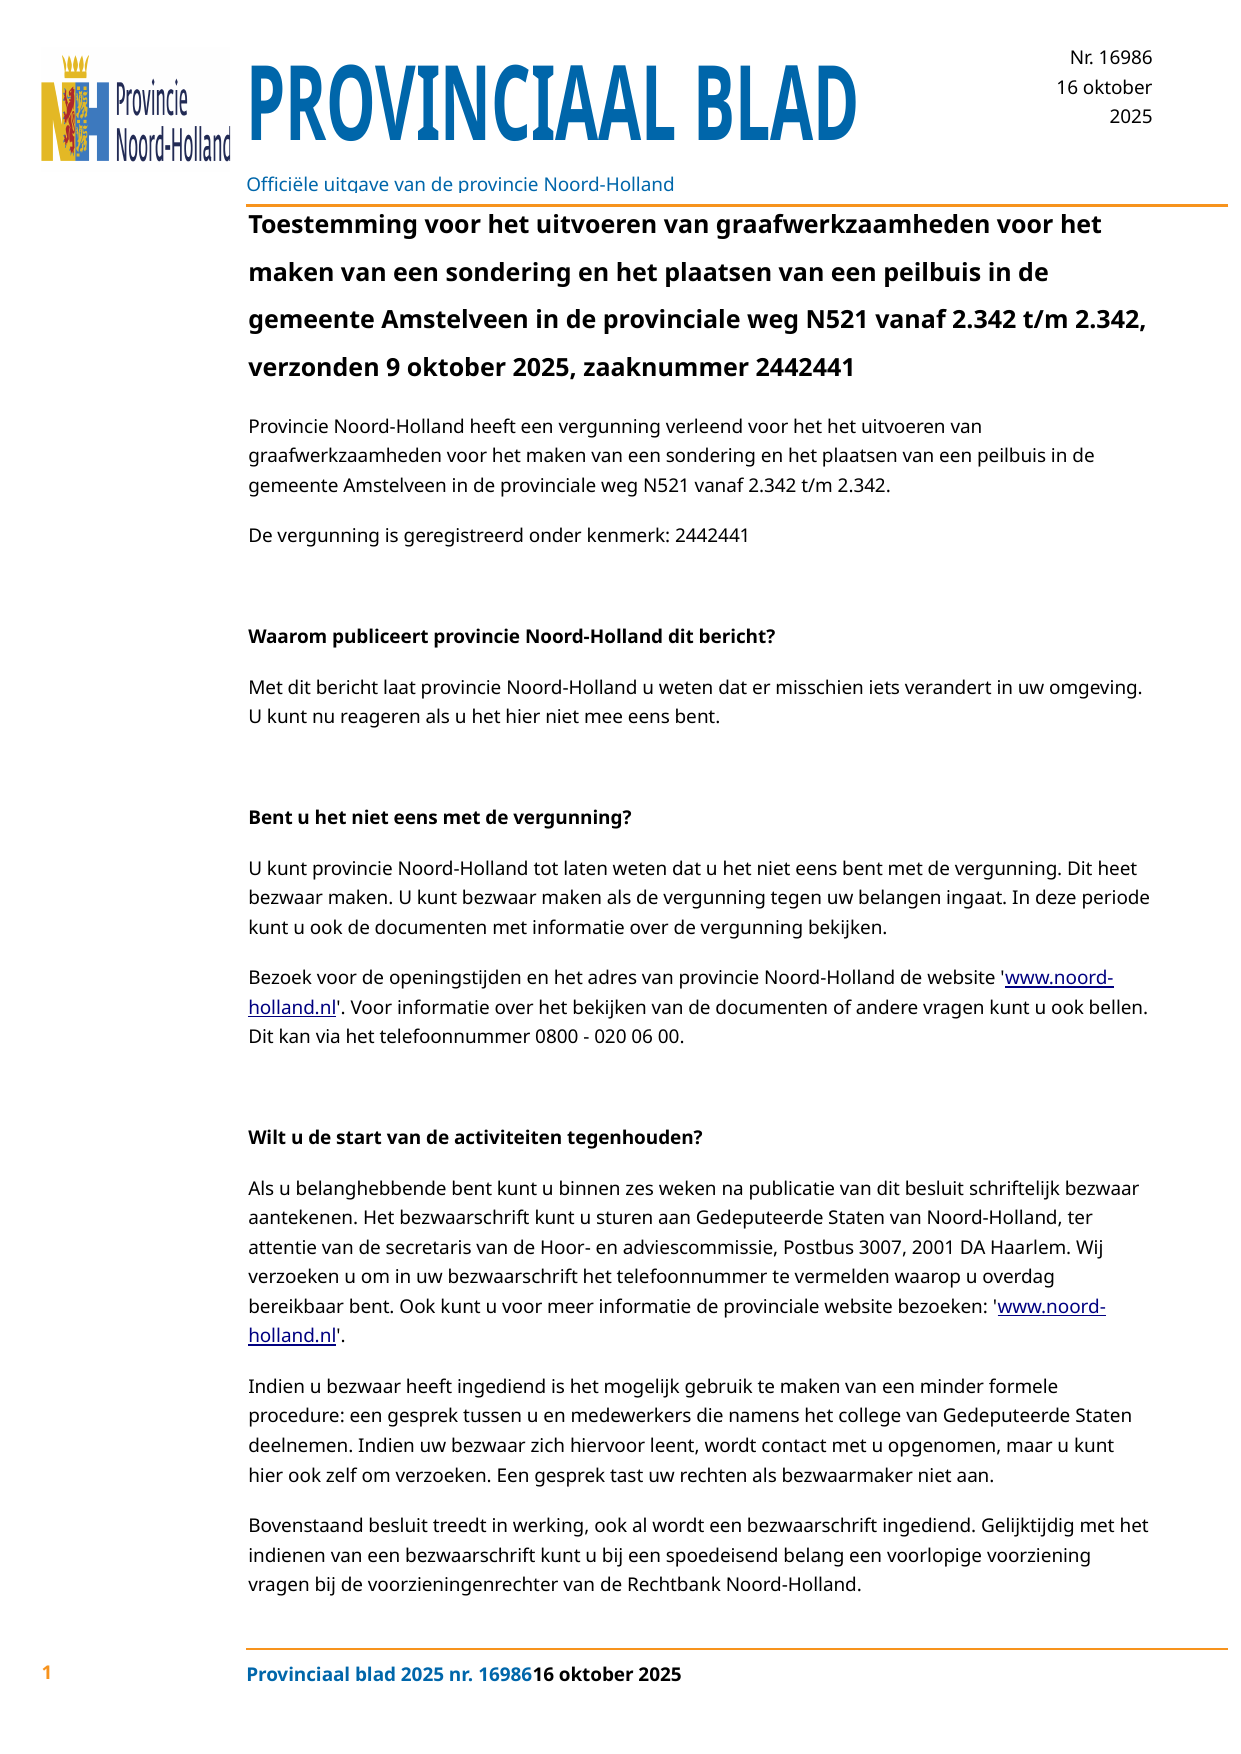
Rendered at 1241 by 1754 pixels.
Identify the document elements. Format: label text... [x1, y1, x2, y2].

text Indien u bezwaar heeft ingediend is het mogelijk gebruik te maken van een minder formele procedure: een gesprek tussen u en medewerkers die namens het college van Gedeputeerde Staten deelnemen. Indien uw bezwaar zich hiervoor leent, wordt contact met u opgenomen, maar u kunt hier ook zelf om verzoeken. Een gesprek tast uw rechten als bezwaarmaker niet aan. [248, 1373, 1152, 1488]
text De vergunning is geregistreerd onder kenmerk: 2442441 [248, 523, 1152, 548]
text Wilt u de start van de activiteiten tegenhouden? [248, 1124, 1152, 1150]
text Bezoek voor de openingstijden en het adres van provincie Noord-Holland de website 'www.noord-holland.nl'. Voor informatie over het bekijken van de documenten of andere vragen kunt u ook bellen. Dit kan via het telefoonnummer 0800 - 020 06 00. [248, 964, 1152, 1049]
text Bovenstaand besluit treedt in werking, ook al wordt een bezwaarschrift ingediend. Gelijktijdig met het indienen van een bezwaarschrift kunt u bij een spoedeisend belang een voorlopige voorziening vragen bij de voorzieningenrechter van de Rechtbank Noord-Holland. [248, 1512, 1152, 1597]
text U kunt provincie Noord-Holland tot laten weten dat u het niet eens bent met de vergunning. Dit heet bezwaar maken. U kunt bezwaar maken als de vergunning tegen uw belangen ingaat. In deze periode kunt u ook de documenten met informatie over de vergunning bekijken. [248, 855, 1152, 940]
picture [41, 47, 231, 172]
text Met dit bericht laat provincie Noord-Holland u weten dat er misschien iets verandert in uw omgeving. U kunt nu reageren als u het hier niet mee eens bent. [248, 674, 1152, 729]
text Als u belanghebbende bent kunt u binnen zes weken na publicatie van dit besluit schriftelijk bezwaar aantekenen. Het bezwaarschrift kunt u sturen aan Gedeputeerde Staten van Noord-Holland, ter attentie van de secretaris van de Hoor- en adviescommissie, Postbus 3007, 2001 DA Haarlem. Wij verzoeken u om in uw bezwaarschrift het telefoonnummer te vermelden waarop u overdag bereikbaar bent. Ook kunt u voor meer informatie de provinciale website bezoeken: 'www.noord-holland.nl'. [248, 1175, 1152, 1348]
text Toestemming voor het uitvoeren van graafwerkzaamheden voor het maken van een sondering en het plaatsen van een peilbuis in de gemeente Amstelveen in de provinciale weg N521 vanaf 2.342 t/m 2.342, verzonden 9 oktober 2025, zaaknummer 2442441 [248, 207, 1152, 384]
text Waarom publiceert provincie Noord-Holland dit bericht? [248, 623, 1152, 649]
text Provincie Noord-Holland heeft een vergunning verleend voor het het uitvoeren van graafwerkzaamheden voor het maken van een sondering en het plaatsen van een peilbuis in de gemeente Amstelveen in de provinciale weg N521 vanaf 2.342 t/m 2.342. [248, 413, 1152, 498]
text Bent u het niet eens met de vergunning? [248, 804, 1152, 830]
